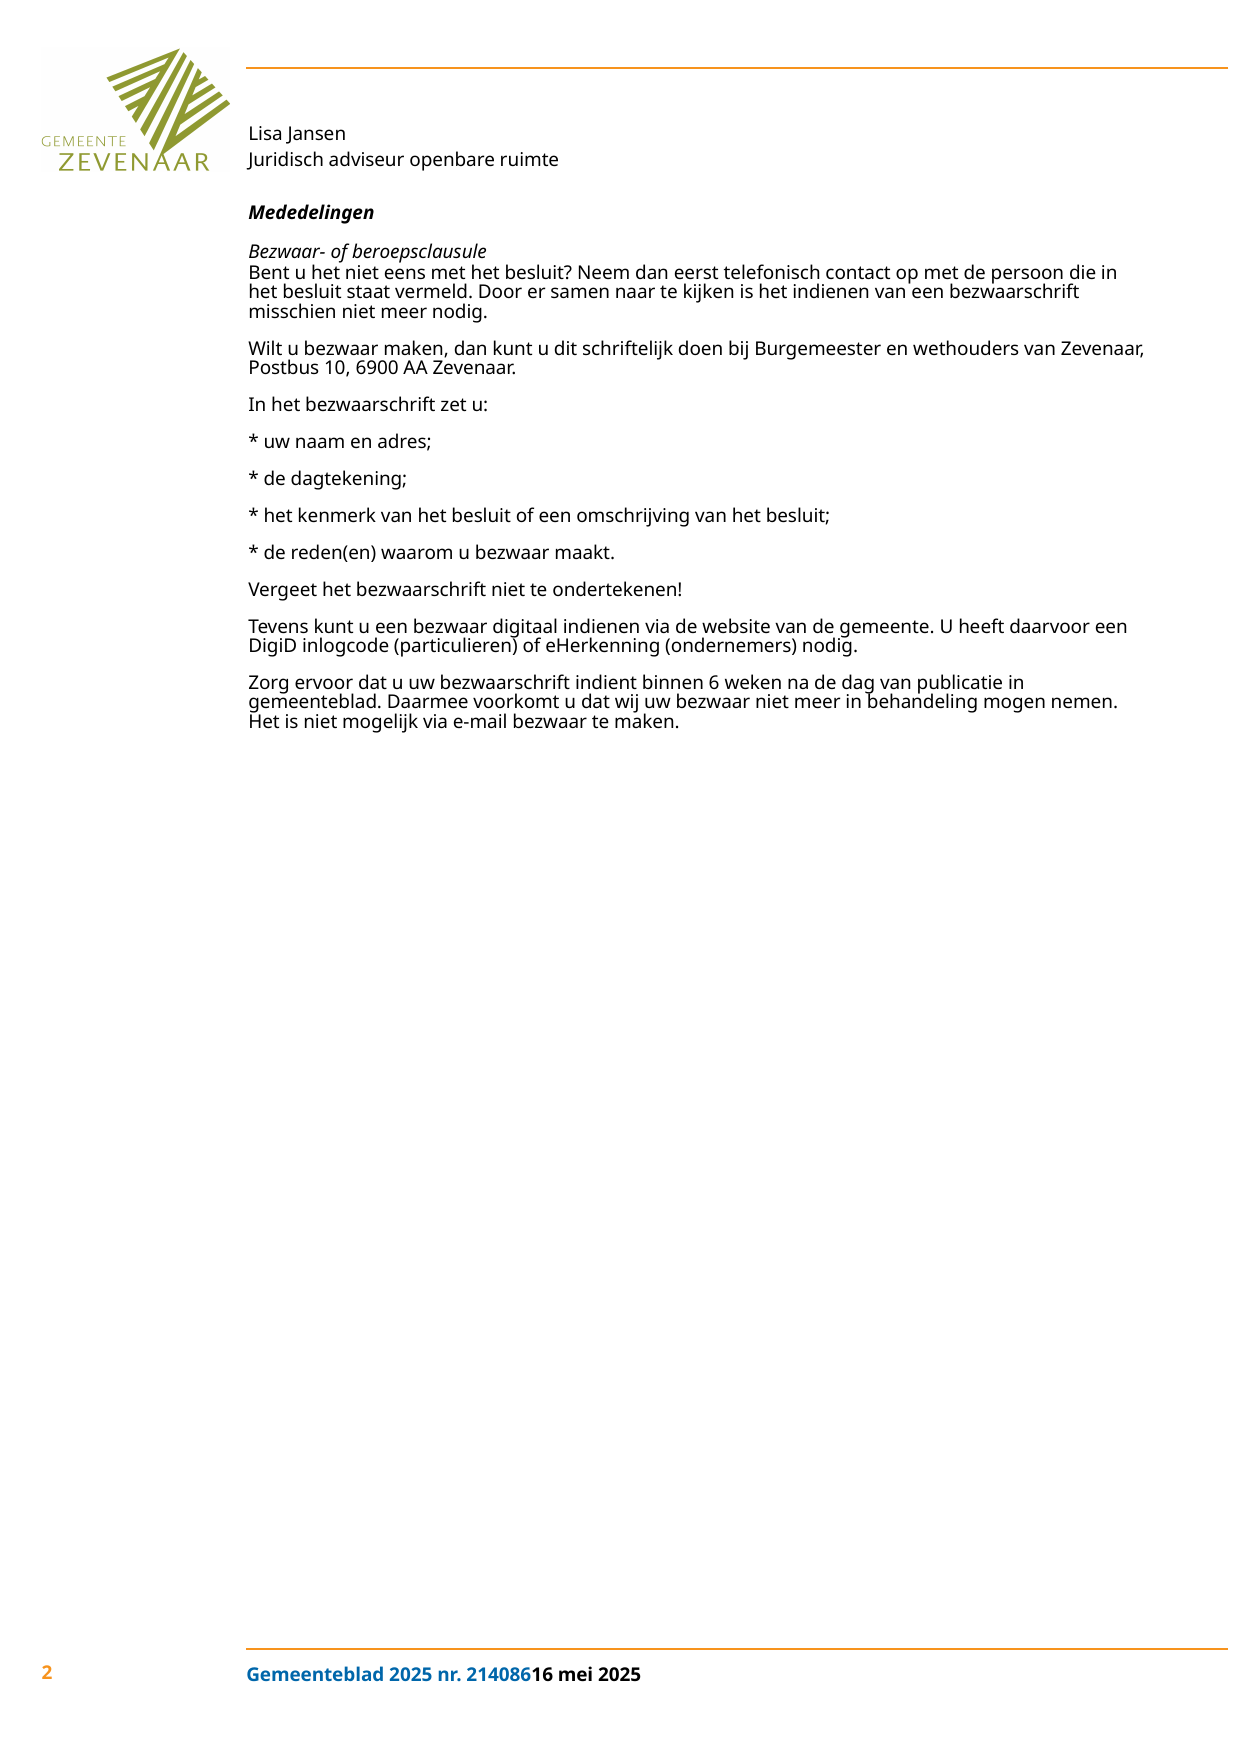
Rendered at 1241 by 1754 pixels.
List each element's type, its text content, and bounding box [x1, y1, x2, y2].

text Mededelingen [248, 199, 1152, 225]
picture [41, 47, 231, 172]
text In het bezwaarschrift zet u: [248, 396, 1152, 415]
text Juridisch adviseur openbare ruimte [248, 146, 1152, 172]
text Vergeet het bezwaarschrift niet te ondertekenen! [248, 581, 1152, 600]
text Bezwaar- of beroepsclausule [248, 238, 1152, 264]
text * de reden(en) waarom u bezwaar maakt. [248, 544, 1152, 563]
text * het kenmerk van het besluit of een omschrijving van het besluit; [248, 507, 1152, 526]
text Wilt u bezwaar maken, dan kunt u dit schriftelijk doen bij Burgemeester en wethouders van Zevenaar, Postbus 10, 6900 AA Zevenaar. [248, 340, 1152, 378]
text Tevens kunt u een bezwaar digitaal indienen via de website van de gemeente. U heeft daarvoor een DigiD inlogcode (particulieren) of eHerkenning (ondernemers) nodig. [248, 618, 1152, 656]
text Lisa Jansen [248, 121, 1152, 146]
text * de dagtekening; [248, 470, 1152, 489]
text Bent u het niet eens met het besluit? Neem dan eerst telefonisch contact op met de persoon die in het besluit staat vermeld. Door er samen naar te kijken is het indienen van een bezwaarschrift misschien niet meer nodig. [248, 264, 1152, 322]
text Zorg ervoor dat u uw bezwaarschrift indient binnen 6 weken na de dag van publicatie in gemeenteblad. Daarmee voorkomt u dat wij uw bezwaar niet meer in behandeling mogen nemen. Het is niet mogelijk via e-mail bezwaar te maken. [248, 674, 1152, 732]
text * uw naam en adres; [248, 433, 1152, 452]
